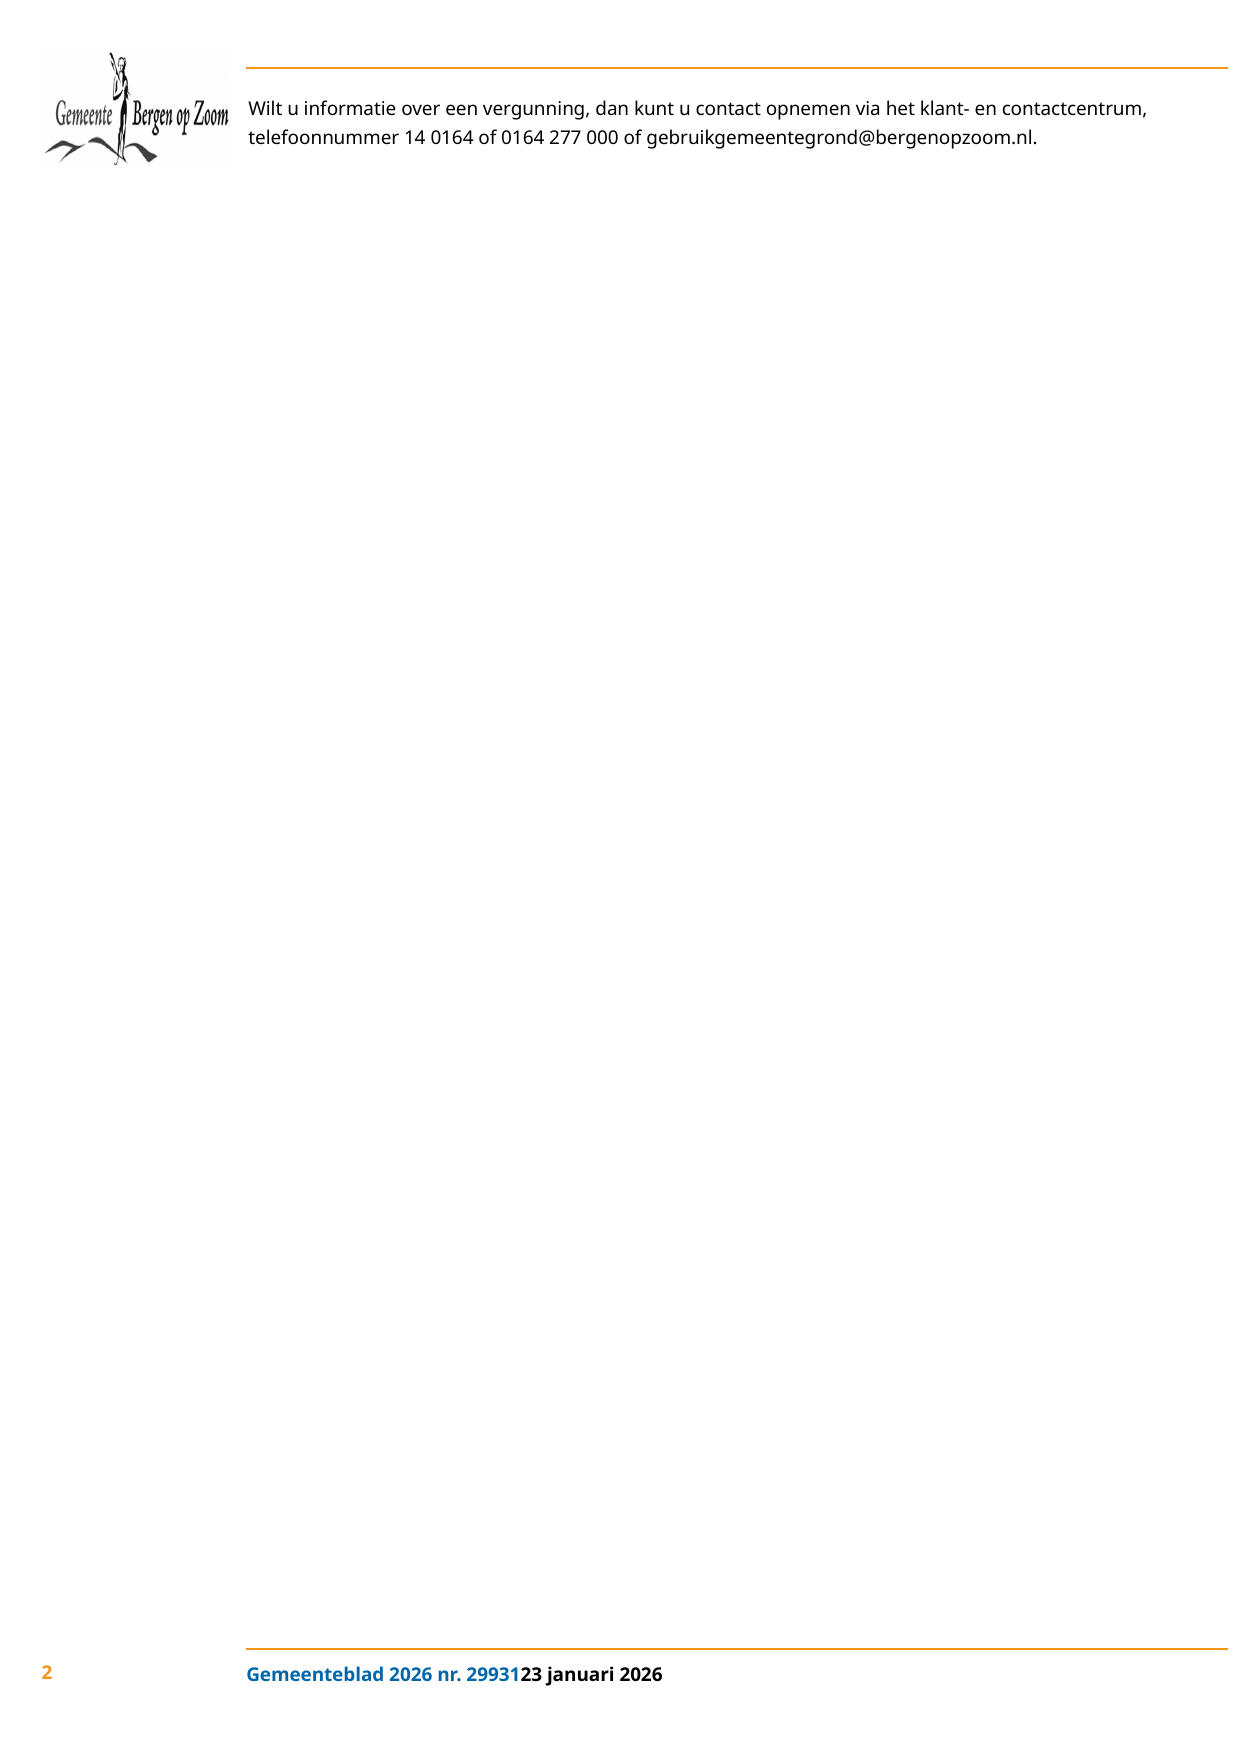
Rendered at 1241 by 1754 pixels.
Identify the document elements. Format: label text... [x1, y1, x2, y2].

text Wilt u informatie over een vergunning, dan kunt u contact opnemen via het klant- en contactcentrum, telefoonnummer 14 0164 of 0164 277 000 of gebruikgemeentegrond@bergenopzoom.nl. [248, 95, 1152, 150]
picture [41, 47, 231, 172]
